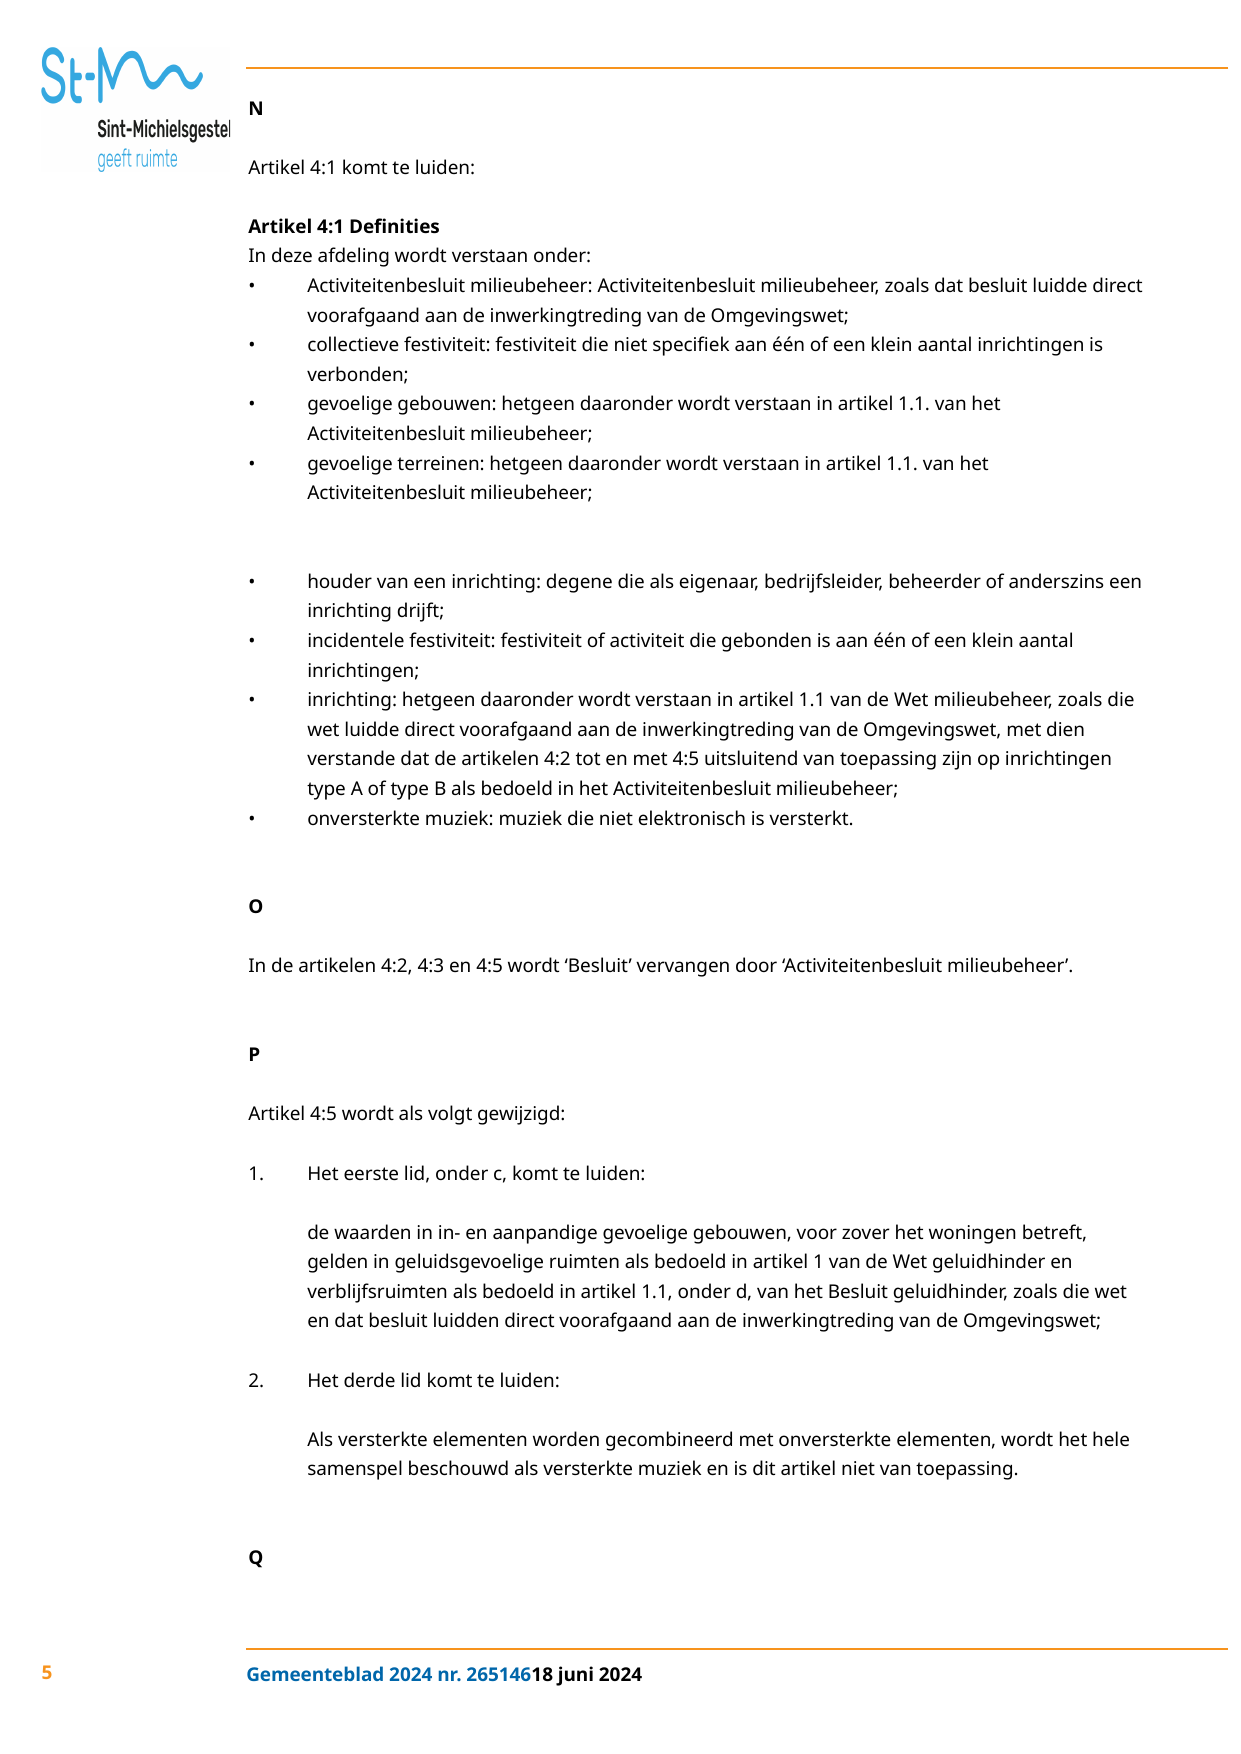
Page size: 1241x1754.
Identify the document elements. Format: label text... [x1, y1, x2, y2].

text In de artikelen 4:2, 4:3 en 4:5 wordt ‘Besluit’ vervangen door ‘Activiteitenbesluit milieubeheer’. [248, 953, 1152, 978]
text Artikel 4:1 Definities [248, 213, 1152, 239]
list inrichting: hetgeen daaronder wordt verstaan in artikel 1.1 van de Wet milieubeheer, zoals die wet luidde direct voorafgaand aan de inwerkingtreding van de Omgevingswet, met dien verstande dat de artikelen 4:2 tot en met 4:5 uitsluitend van toepassing zijn op inrichtingen type A of type B als bedoeld in het Activiteitenbesluit milieubeheer; [248, 686, 1152, 801]
list gevoelige terreinen: hetgeen daaronder wordt verstaan in artikel 1.1. van het Activiteitenbesluit milieubeheer; [248, 450, 1152, 505]
list onversterkte muziek: muziek die niet elektronisch is versterkt. [248, 805, 1152, 831]
text P [248, 1041, 1152, 1067]
text O [248, 893, 1152, 919]
text Q [248, 1544, 1152, 1570]
list incidentele festiviteit: festiviteit of activiteit die gebonden is aan één of een klein aantal inrichtingen; [248, 627, 1152, 683]
list Het eerste lid, onder c, komt te luiden: [248, 1160, 1152, 1186]
text Artikel 4:1 komt te luiden: [248, 154, 1152, 180]
text N [248, 95, 1152, 121]
list Activiteitenbesluit milieubeheer: Activiteitenbesluit milieubeheer, zoals dat besluit luidde direct voorafgaand aan de inwerkingtreding van de Omgevingswet; [248, 272, 1152, 328]
picture [41, 47, 231, 172]
list Het derde lid komt te luiden: [248, 1367, 1152, 1393]
list gevoelige gebouwen: hetgeen daaronder wordt verstaan in artikel 1.1. van het Activiteitenbesluit milieubeheer; [248, 391, 1152, 446]
text Artikel 4:5 wordt als volgt gewijzigd: [248, 1101, 1152, 1126]
list houder van een inrichting: degene die als eigenaar, bedrijfsleider, beheerder of anderszins een inrichting drijft; [248, 568, 1152, 623]
list Als versterkte elementen worden gecombineerd met onversterkte elementen, wordt het hele samenspel beschouwd als versterkte muziek en is dit artikel niet van toepassing. [248, 1426, 1152, 1481]
text In deze afdeling wordt verstaan onder: [248, 243, 1152, 268]
list de waarden in in- en aanpandige gevoelige gebouwen, voor zover het woningen betreft, gelden in geluidsgevoelige ruimten als bedoeld in artikel 1 van de Wet geluidhinder en verblijfsruimten als bedoeld in artikel 1.1, onder d, van het Besluit geluidhinder, zoals die wet en dat besluit luidden direct voorafgaand aan de inwerkingtreding van de Omgevingswet; [248, 1219, 1152, 1333]
list collectieve festiviteit: festiviteit die niet specifiek aan één of een klein aantal inrichtingen is verbonden; [248, 331, 1152, 387]
